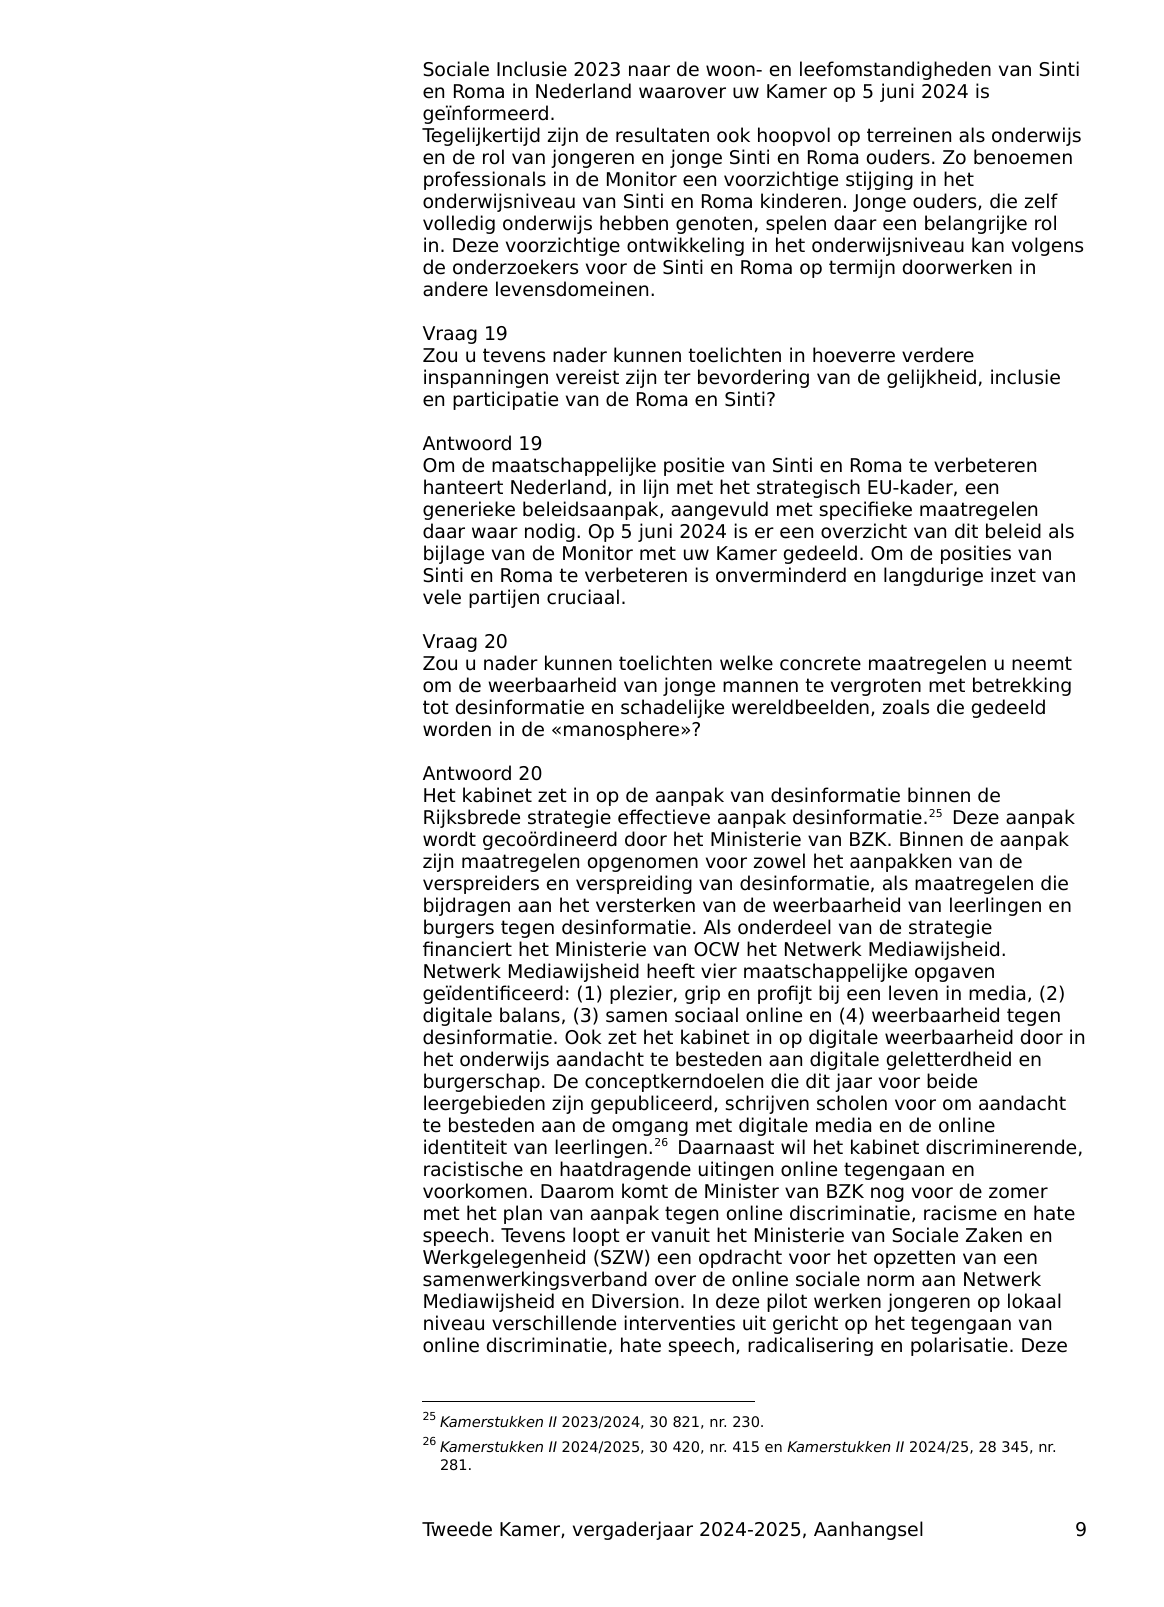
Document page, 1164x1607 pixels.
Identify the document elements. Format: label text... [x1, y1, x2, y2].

text Antwoord 20 [422, 763, 1087, 785]
text Vraag 20 [422, 631, 1087, 653]
text Sociale Inclusie 2023 naar de woon- en leefomstandigheden van Sinti en Roma in Nederland waarover uw Kamer op 5 juni 2024 is geïnformeerd. [422, 59, 1087, 125]
text Vraag 19 [422, 323, 1087, 345]
text Kamerstukken II 2024/2025, 30 420, nr. 415 en Kamerstukken II 2024/25, 28 345, nr. 281. [422, 1435, 1087, 1474]
text Om de maatschappelijke positie van Sinti en Roma te verbeteren hanteert Nederland, in lijn met het strategisch EU-kader, een generieke beleidsaanpak, aangevuld met specifieke maatregelen daar waar nodig. Op 5 juni 2024 is er een overzicht van dit beleid als bijlage van de Monitor met uw Kamer gedeeld. Om de posities van Sinti en Roma te verbeteren is onverminderd en langdurige inzet van vele partijen cruciaal. [422, 455, 1087, 609]
text Antwoord 19 [422, 433, 1087, 455]
text Het kabinet zet in op de aanpak van desinformatie binnen de Rijksbrede strategie effectieve aanpak desinformatie. Deze aanpak wordt gecoördineerd door het Ministerie van BZK. Binnen de aanpak zijn maatregelen opgenomen voor zowel het aanpakken van de verspreiders en verspreiding van desinformatie, als maatregelen die bijdragen aan het versterken van de weerbaarheid van leerlingen en burgers tegen desinformatie. Als onderdeel van de strategie financiert het Ministerie van OCW het Netwerk Mediawijsheid. Netwerk Mediawijsheid heeft vier maatschappelijke opgaven geïdentificeerd: (1) plezier, grip en profijt bij een leven in media, (2) digitale balans, (3) samen sociaal online en (4) weerbaarheid tegen desinformatie. Ook zet het kabinet in op digitale weerbaarheid door in het onderwijs aandacht te besteden aan digitale geletterdheid en burgerschap. De conceptkerndoelen die dit jaar voor beide leergebieden zijn gepubliceerd, schrijven scholen voor om aandacht te besteden aan de omgang met digitale media en de online identiteit van leerlingen. Daarnaast wil het kabinet discriminerende, racistische en haatdragende uitingen online tegengaan en voorkomen. Daarom komt de Minister van BZK nog voor de zomer met het plan van aanpak tegen online discriminatie, racisme en hate speech. Tevens loopt er vanuit het Ministerie van Sociale Zaken en Werkgelegenheid (SZW) een opdracht voor het opzetten van een samenwerkingsverband over de online sociale norm aan Netwerk Mediawijsheid en Diversion. In deze pilot werken jongeren op lokaal niveau verschillende interventies uit gericht op het tegengaan van online discriminatie, hate speech, radicalisering en polarisatie. Deze [422, 785, 1087, 1357]
text Tegelijkertijd zijn de resultaten ook hoopvol op terreinen als onderwijs en de rol van jongeren en jonge Sinti en Roma ouders. Zo benoemen professionals in de Monitor een voorzichtige stijging in het onderwijsniveau van Sinti en Roma kinderen. Jonge ouders, die zelf volledig onderwijs hebben genoten, spelen daar een belangrijke rol in. Deze voorzichtige ontwikkeling in het onderwijsniveau kan volgens de onderzoekers voor de Sinti en Roma op termijn doorwerken in andere levensdomeinen. [422, 125, 1087, 301]
text Zou u tevens nader kunnen toelichten in hoeverre verdere inspanningen vereist zijn ter bevordering van de gelijkheid, inclusie en participatie van de Roma en Sinti? [422, 345, 1087, 411]
text Kamerstukken II 2023/2024, 30 821, nr. 230. [422, 1410, 1087, 1432]
text Zou u nader kunnen toelichten welke concrete maatregelen u neemt om de weerbaarheid van jonge mannen te vergroten met betrekking tot desinformatie en schadelijke wereldbeelden, zoals die gedeeld worden in de «manosphere»? [422, 653, 1087, 741]
